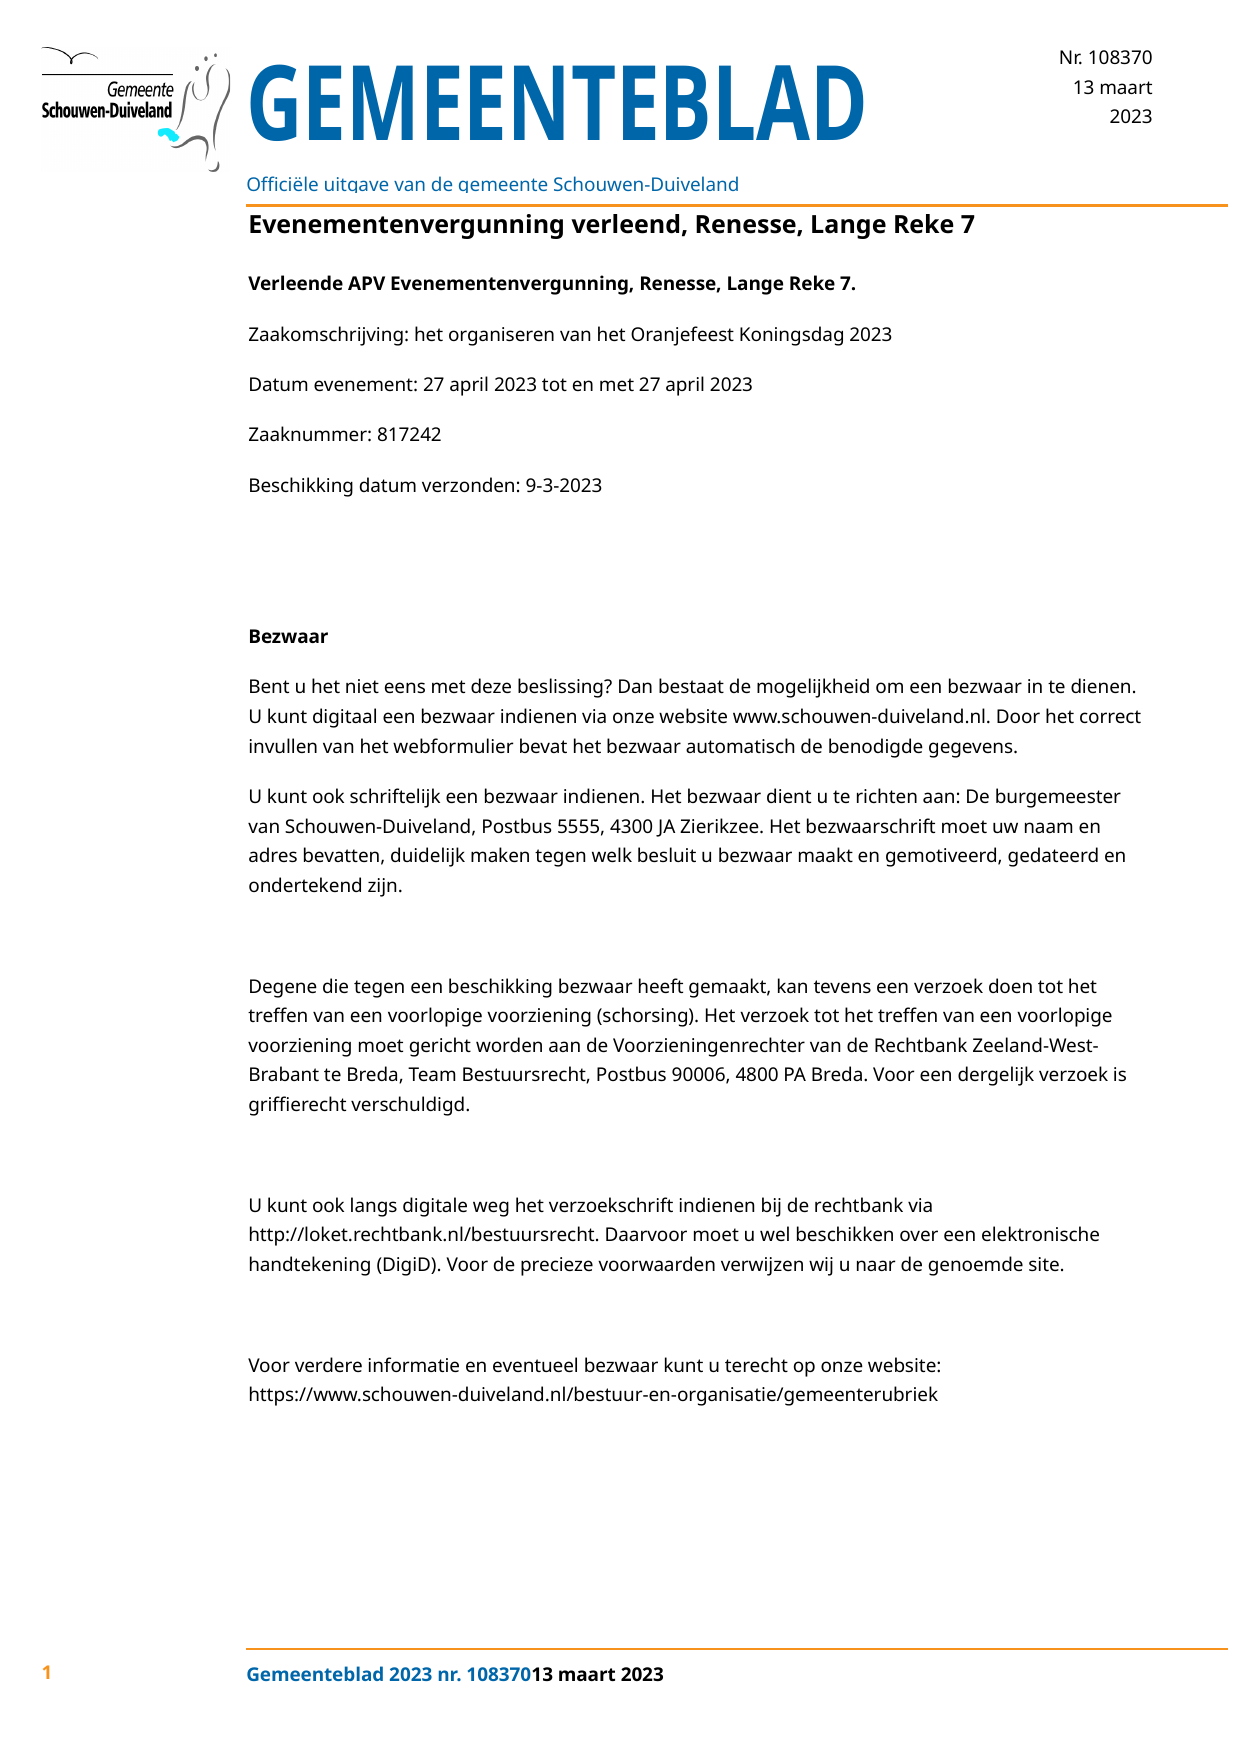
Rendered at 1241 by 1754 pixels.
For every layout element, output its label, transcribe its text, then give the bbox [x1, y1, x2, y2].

text Voor verdere informatie en eventueel bezwaar kunt u terecht op onze website: https://www.schouwen-duiveland.nl/bestuur-en-organisatie/gemeenterubriek [248, 1352, 1152, 1407]
text Evenementenvergunning verleend, Renesse, Lange Reke 7 [248, 207, 1152, 241]
text Zaakomschrijving: het organiseren van het Oranjefeest Koningsdag 2023 [248, 321, 1152, 346]
text Bent u het niet eens met deze beslissing? Dan bestaat de mogelijkheid om een bezwaar in te dienen. U kunt digitaal een bezwaar indienen via onze website www.schouwen-duiveland.nl. Door het correct invullen van het webformulier bevat het bezwaar automatisch de benodigde gegevens. [248, 674, 1152, 758]
text Bezwaar [248, 623, 1152, 649]
picture [41, 47, 231, 172]
text U kunt ook langs digitale weg het verzoekschrift indienen bij de rechtbank via http://loket.rechtbank.nl/bestuursrecht. Daarvoor moet u wel beschikken over een elektronische handtekening (DigiD). Voor de precieze voorwaarden verwijzen wij u naar de genoemde site. [248, 1192, 1152, 1277]
text Verleende APV Evenementenvergunning, Renesse, Lange Reke 7. [248, 270, 1152, 296]
text Datum evenement: 27 april 2023 tot en met 27 april 2023 [248, 371, 1152, 397]
text Beschikking datum verzonden: 9-3-2023 [248, 472, 1152, 498]
text Degene die tegen een beschikking bezwaar heeft gemaakt, kan tevens een verzoek doen tot het treffen van een voorlopige voorziening (schorsing). Het verzoek tot het treffen van een voorlopige voorziening moet gericht worden aan de Voorzieningenrechter van de Rechtbank Zeeland-West-Brabant te Breda, Team Bestuursrecht, Postbus 90006, 4800 PA Breda. Voor een dergelijk verzoek is griffierecht verschuldigd. [248, 973, 1152, 1117]
text Zaaknummer: 817242 [248, 422, 1152, 447]
text U kunt ook schriftelijk een bezwaar indienen. Het bezwaar dient u te richten aan: De burgemeester van Schouwen-Duiveland, Postbus 5555, 4300 JA Zierikzee. Het bezwaarschrift moet uw naam en adres bevatten, duidelijk maken tegen welk besluit u bezwaar maakt en gemotiveerd, gedateerd en ondertekend zijn. [248, 783, 1152, 898]
